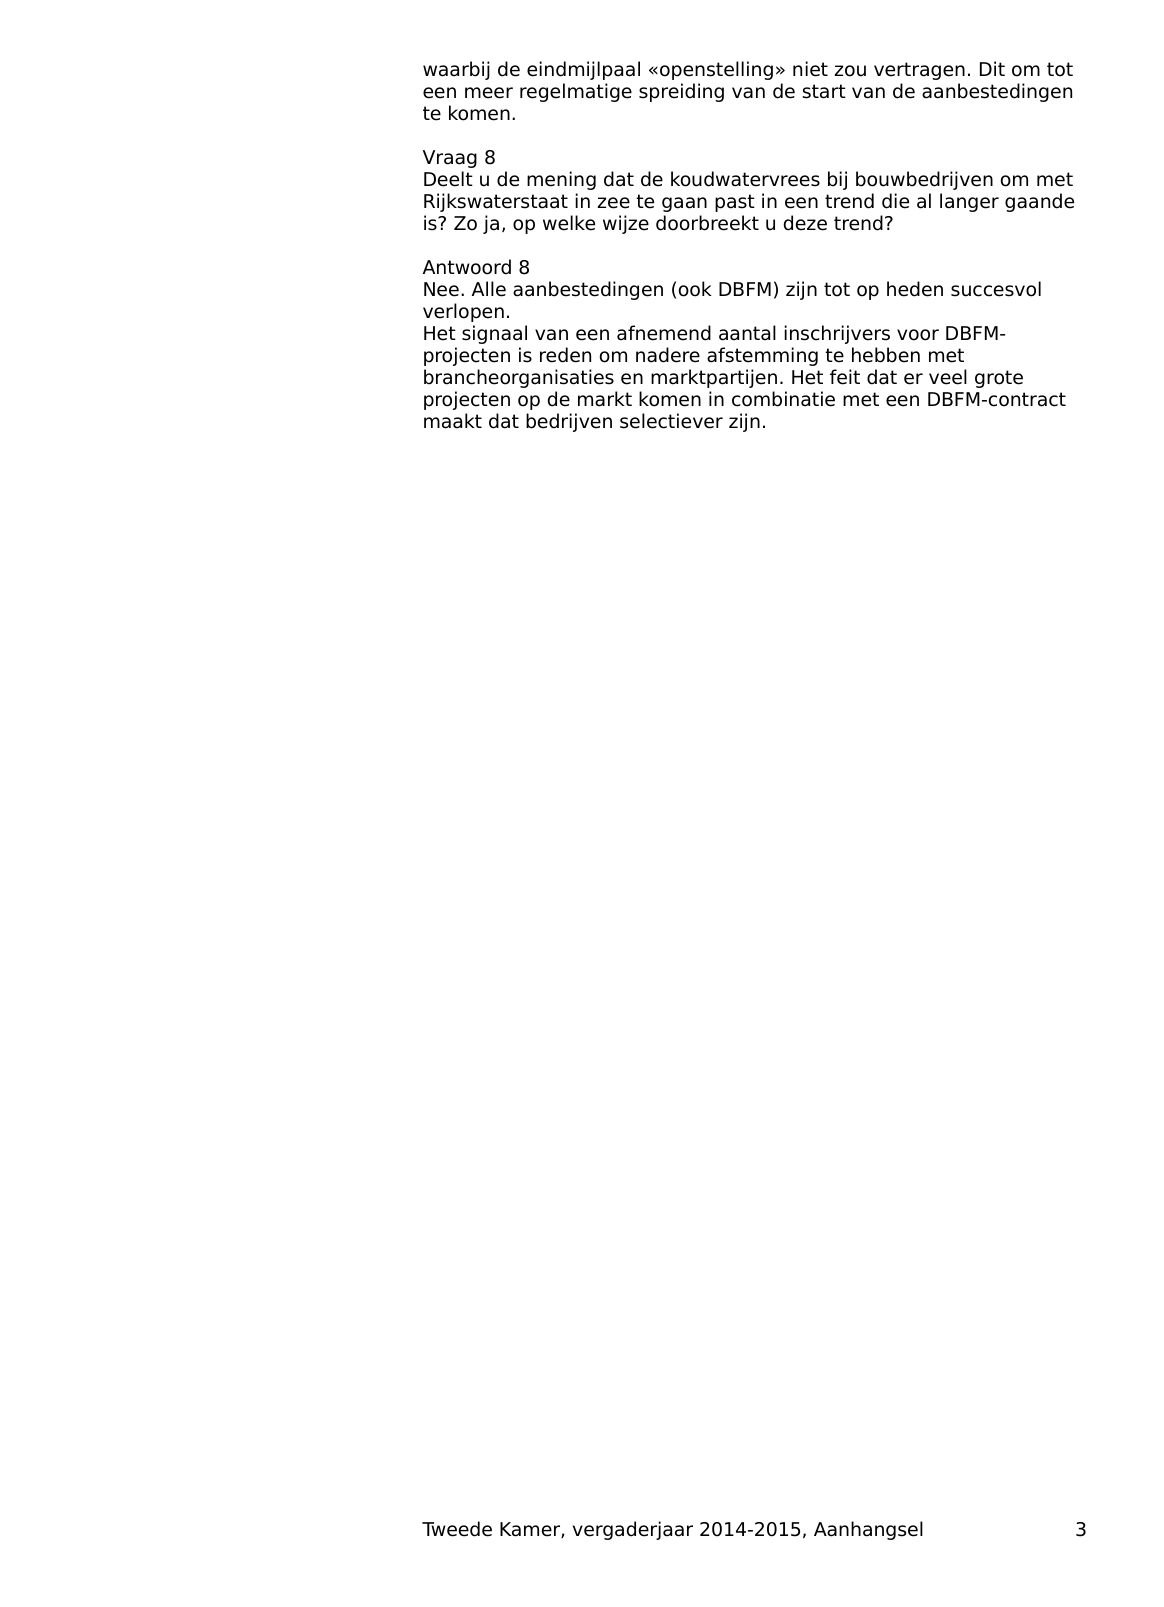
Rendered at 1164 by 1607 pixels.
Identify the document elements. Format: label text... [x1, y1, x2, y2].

text waarbij de eindmijlpaal «openstelling» niet zou vertragen. Dit om tot een meer regelmatige spreiding van de start van de aanbestedingen te komen. [422, 59, 1087, 125]
text Nee. Alle aanbestedingen (ook DBFM) zijn tot op heden succesvol verlopen. [422, 279, 1087, 323]
text Antwoord 8 [422, 257, 1087, 279]
text Het signaal van een afnemend aantal inschrijvers voor DBFM-projecten is reden om nadere afstemming te hebben met brancheorganisaties en marktpartijen. Het feit dat er veel grote projecten op de markt komen in combinatie met een DBFM-contract maakt dat bedrijven selectiever zijn. [422, 323, 1087, 433]
text Vraag 8 [422, 147, 1087, 169]
text Deelt u de mening dat de koudwatervrees bij bouwbedrijven om met Rijkswaterstaat in zee te gaan past in een trend die al langer gaande is? Zo ja, op welke wijze doorbreekt u deze trend? [422, 169, 1087, 235]
